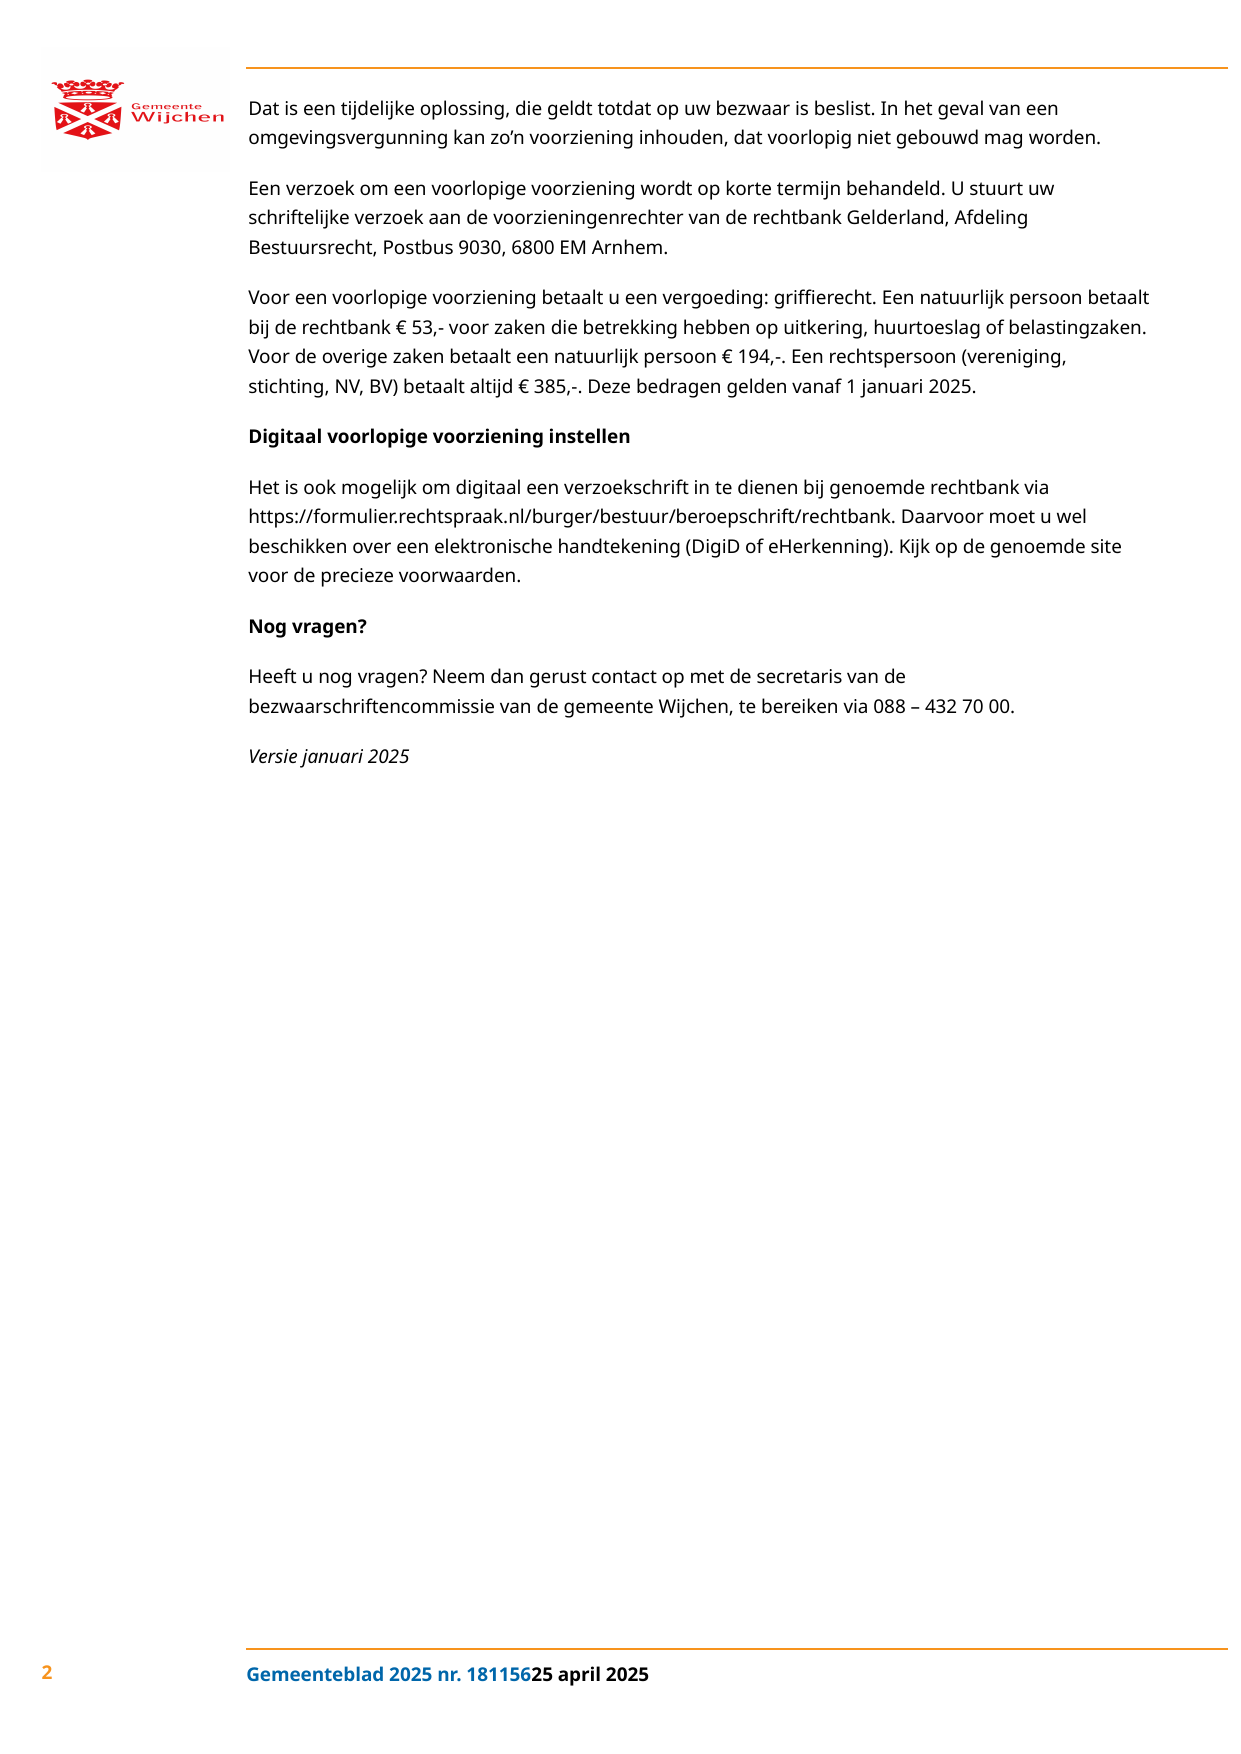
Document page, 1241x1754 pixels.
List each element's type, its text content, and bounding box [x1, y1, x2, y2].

text Voor een voorlopige voorziening betaalt u een vergoeding: griffierecht. Een natuurlijk persoon betaalt bij de rechtbank € 53,- voor zaken die betrekking hebben op uitkering, huurtoeslag of belastingzaken. Voor de overige zaken betaalt een natuurlijk persoon € 194,-. Een rechtspersoon (vereniging, stichting, NV, BV) betaalt altijd € 385,-. Deze bedragen gelden vanaf 1 januari 2025. [248, 284, 1152, 399]
text Versie januari 2025 [248, 743, 1152, 769]
text Digitaal voorlopige voorziening instellen [248, 423, 1152, 449]
picture [41, 47, 231, 172]
text Dat is een tijdelijke oplossing, die geldt totdat op uw bezwaar is beslist. In het geval van een omgevingsvergunning kan zo’n voorziening inhouden, dat voorlopig niet gebouwd mag worden. [248, 95, 1152, 150]
text Een verzoek om een voorlopige voorziening wordt op korte termijn behandeld. U stuurt uw schriftelijke verzoek aan de voorzieningenrechter van de rechtbank Gelderland, Afdeling Bestuursrecht, Postbus 9030, 6800 EM Arnhem. [248, 175, 1152, 260]
text Heeft u nog vragen? Neem dan gerust contact op met de secretaris van de bezwaarschriftencommissie van de gemeente Wijchen, te bereiken via 088 – 432 70 00. [248, 663, 1152, 719]
text Nog vragen? [248, 613, 1152, 639]
text Het is ook mogelijk om digitaal een verzoekschrift in te dienen bij genoemde rechtbank via https://formulier.rechtspraak.nl/burger/bestuur/beroepschrift/rechtbank. Daarvoor moet u wel beschikken over een elektronische handtekening (DigiD of eHerkenning). Kijk op de genoemde site voor de precieze voorwaarden. [248, 474, 1152, 588]
